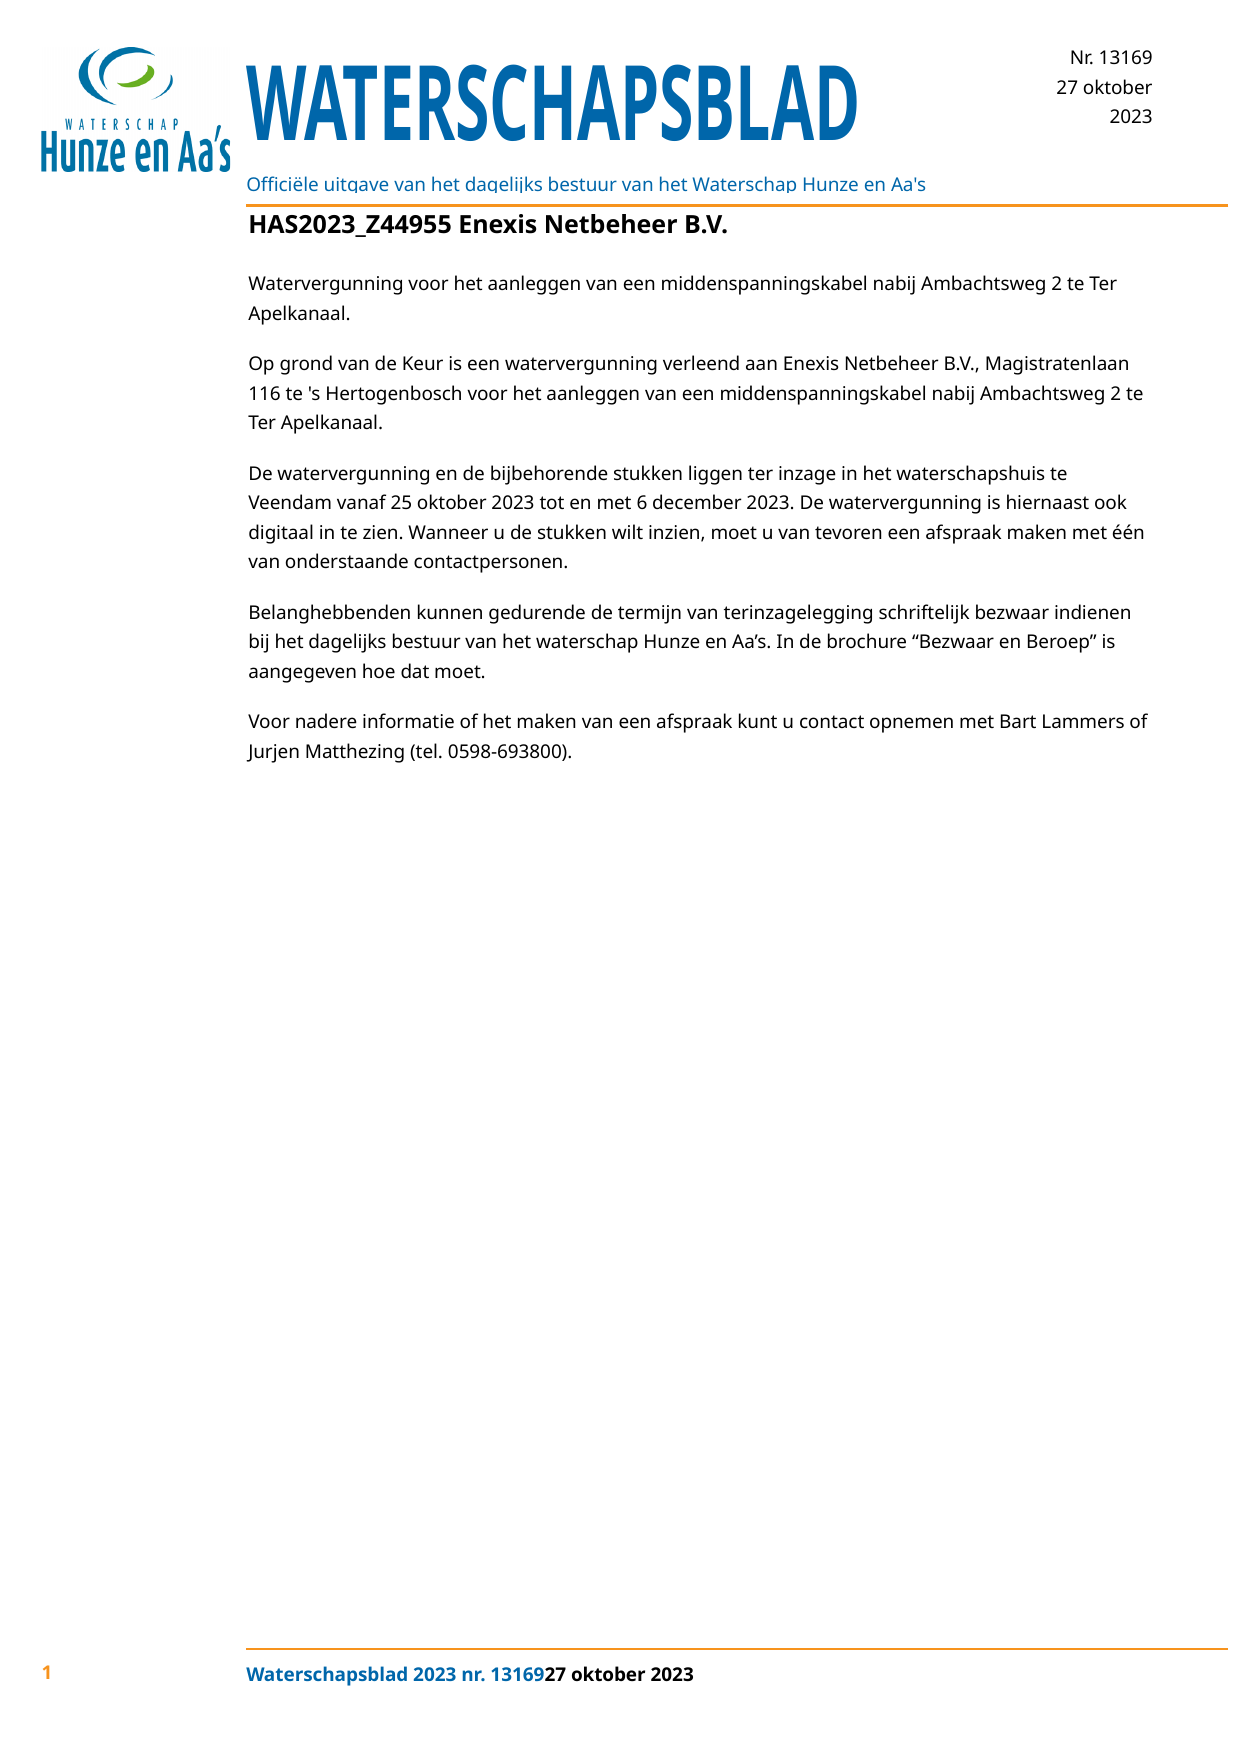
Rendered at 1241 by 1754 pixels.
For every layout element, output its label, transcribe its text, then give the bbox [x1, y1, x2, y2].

text Op grond van de Keur is een watervergunning verleend aan Enexis Netbeheer B.V., Magistratenlaan 116 te 's Hertogenbosch voor het aanleggen van een middenspanningskabel nabij Ambachtsweg 2 te Ter Apelkanaal. [248, 350, 1152, 435]
picture [41, 47, 231, 172]
picture [226, 145, 231, 156]
text Voor nadere informatie of het maken van een afspraak kunt u contact opnemen met Bart Lammers of Jurjen Matthezing (tel. 0598-693800). [248, 709, 1152, 764]
text De watervergunning en de bijbehorende stukken liggen ter inzage in het waterschapshuis te Veendam vanaf 25 oktober 2023 tot en met 6 december 2023. De watervergunning is hiernaast ook digitaal in te zien. Wanneer u de stukken wilt inzien, moet u van tevoren een afspraak maken met één van onderstaande contactpersonen. [248, 460, 1152, 574]
picture [47, 154, 51, 172]
text Belanghebbenden kunnen gedurende de termijn van terinzagelegging schriftelijk bezwaar indienen bij het dagelijks bestuur van het waterschap Hunze en Aa’s. In de brochure “Bezwaar en Beroep” is aangegeven hoe dat moet. [248, 599, 1152, 684]
text HAS2023_Z44955 Enexis Netbeheer B.V. [248, 207, 1152, 241]
picture [183, 163, 191, 172]
text Watervergunning voor het aanleggen van een middenspanningskabel nabij Ambachtsweg 2 te Ter Apelkanaal. [248, 270, 1152, 326]
